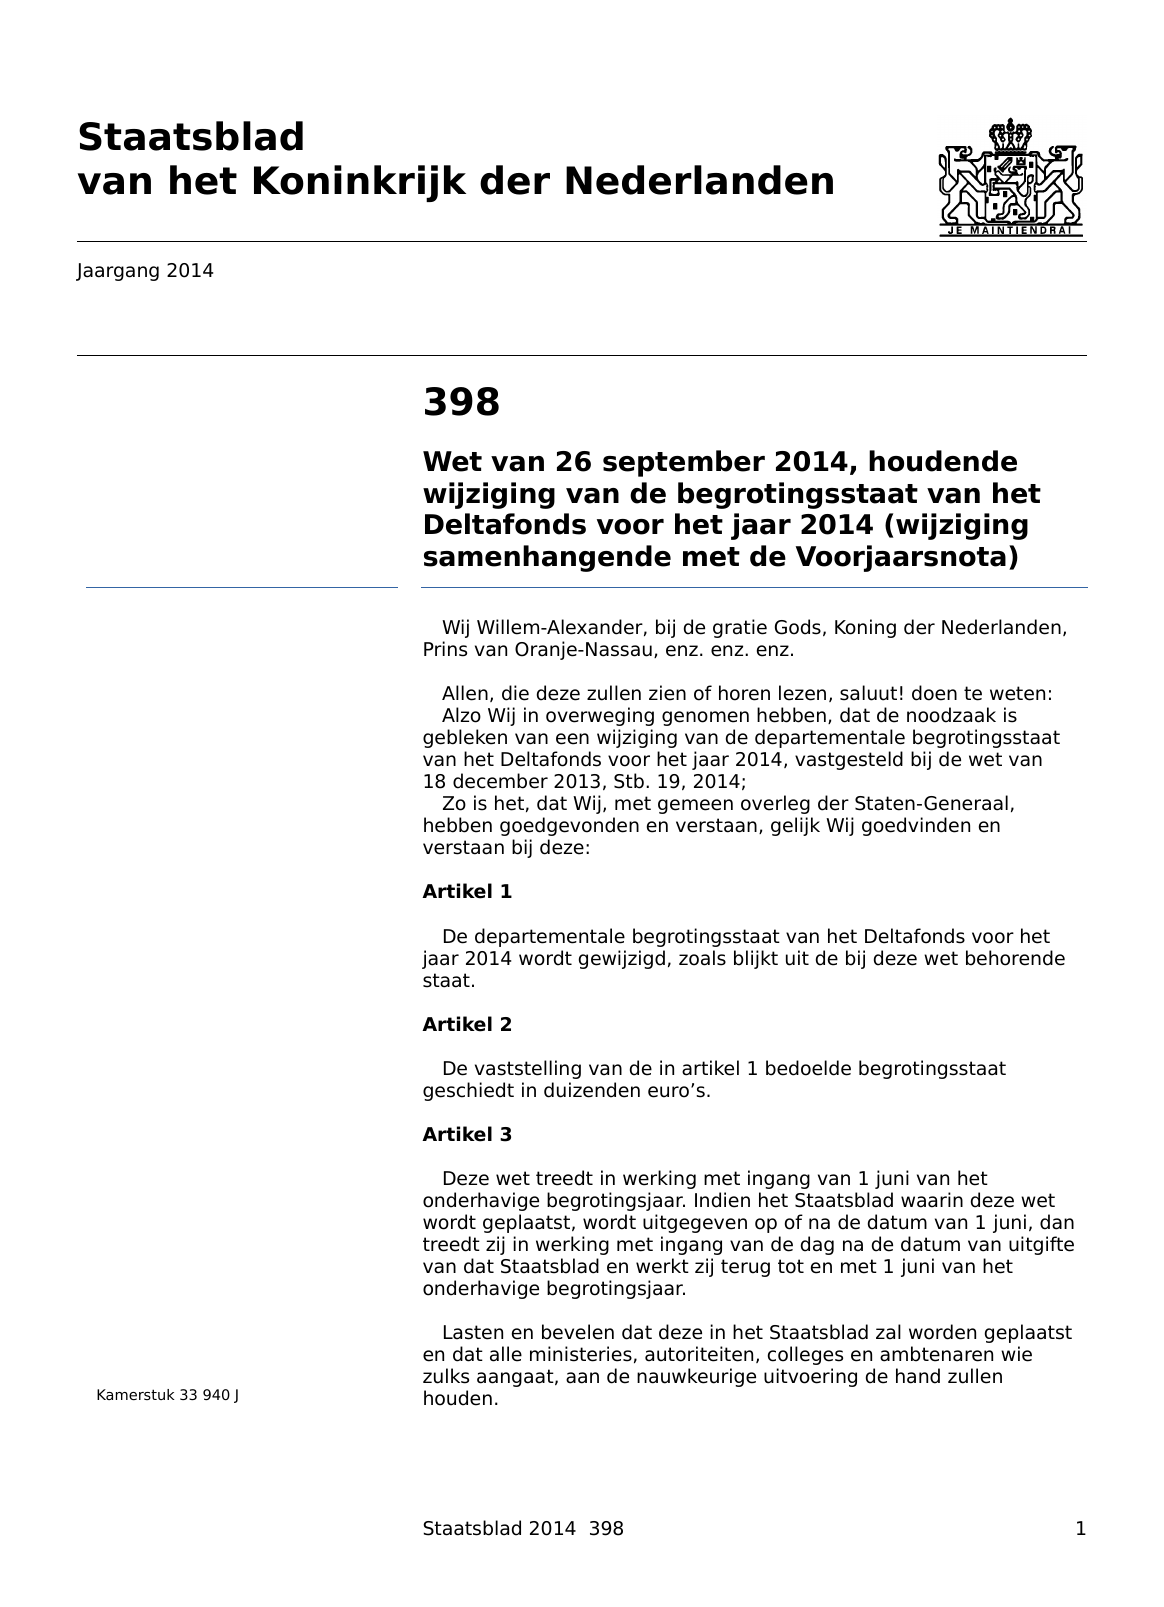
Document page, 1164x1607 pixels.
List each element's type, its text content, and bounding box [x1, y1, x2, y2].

text De departementale begrotingsstaat van het Deltafonds voor het jaar 2014 wordt gewijzigd, zoals blijkt uit de bij deze wet behorende staat. [422, 926, 1087, 991]
table_header Staatsblad van het Koninkrijk der Nederlanden [77, 100, 886, 241]
text De vaststelling van de in artikel 1 bedoelde begrotingsstaat geschiedt in duizenden euro’s. [422, 1058, 1087, 1102]
table_cell Jaargang 2014 [77, 242, 1087, 355]
text Kamerstuk 33 940 J [77, 1387, 396, 1404]
table_header [886, 100, 1087, 241]
subtitle Artikel 1 [422, 881, 1087, 903]
subtitle 398 [422, 381, 1087, 424]
text Deze wet treedt in werking met ingang van 1 juni van het onderhavige begrotingsjaar. Indien het Staatsblad waarin deze wet wordt geplaatst, wordt uitgegeven op of na de datum van 1 juni, dan treedt zij in werking met ingang van de dag na de datum van uitgifte van dat Staatsblad en werkt zij terug tot en met 1 juni van het onderhavige begrotingsjaar. [422, 1168, 1087, 1300]
text Zo is het, dat Wij, met gemeen overleg der Staten-Generaal, hebben goedgevonden en verstaan, gelijk Wij goedvinden en verstaan bij deze: [422, 793, 1087, 859]
text Wet van 26 september 2014, houdende wijziging van de begrotingsstaat van het Deltafonds voor het jaar 2014 (wijziging samenhangende met de Voorjaarsnota) [422, 447, 1087, 573]
picture [936, 115, 1087, 240]
subtitle Artikel 2 [422, 1014, 1087, 1036]
text Allen, die deze zullen zien of horen lezen, saluut! doen te weten: [422, 683, 1087, 705]
text Lasten en bevelen dat deze in het Staatsblad zal worden geplaatst en dat alle ministeries, autoriteiten, colleges en ambtenaren wie zulks aangaat, aan de nauwkeurige uitvoering de hand zullen houden. [422, 1322, 1087, 1410]
subtitle Artikel 3 [422, 1124, 1087, 1146]
text Alzo Wij in overweging genomen hebben, dat de noodzaak is gebleken van een wijziging van de departementale begrotingsstaat van het Deltafonds voor het jaar 2014, vastgesteld bij de wet van 18 december 2013, Stb. 19, 2014; [422, 705, 1087, 793]
text Wij Willem-Alexander, bij de gratie Gods, Koning der Nederlanden, Prins van Oranje-Nassau, enz. enz. enz. [422, 617, 1087, 661]
